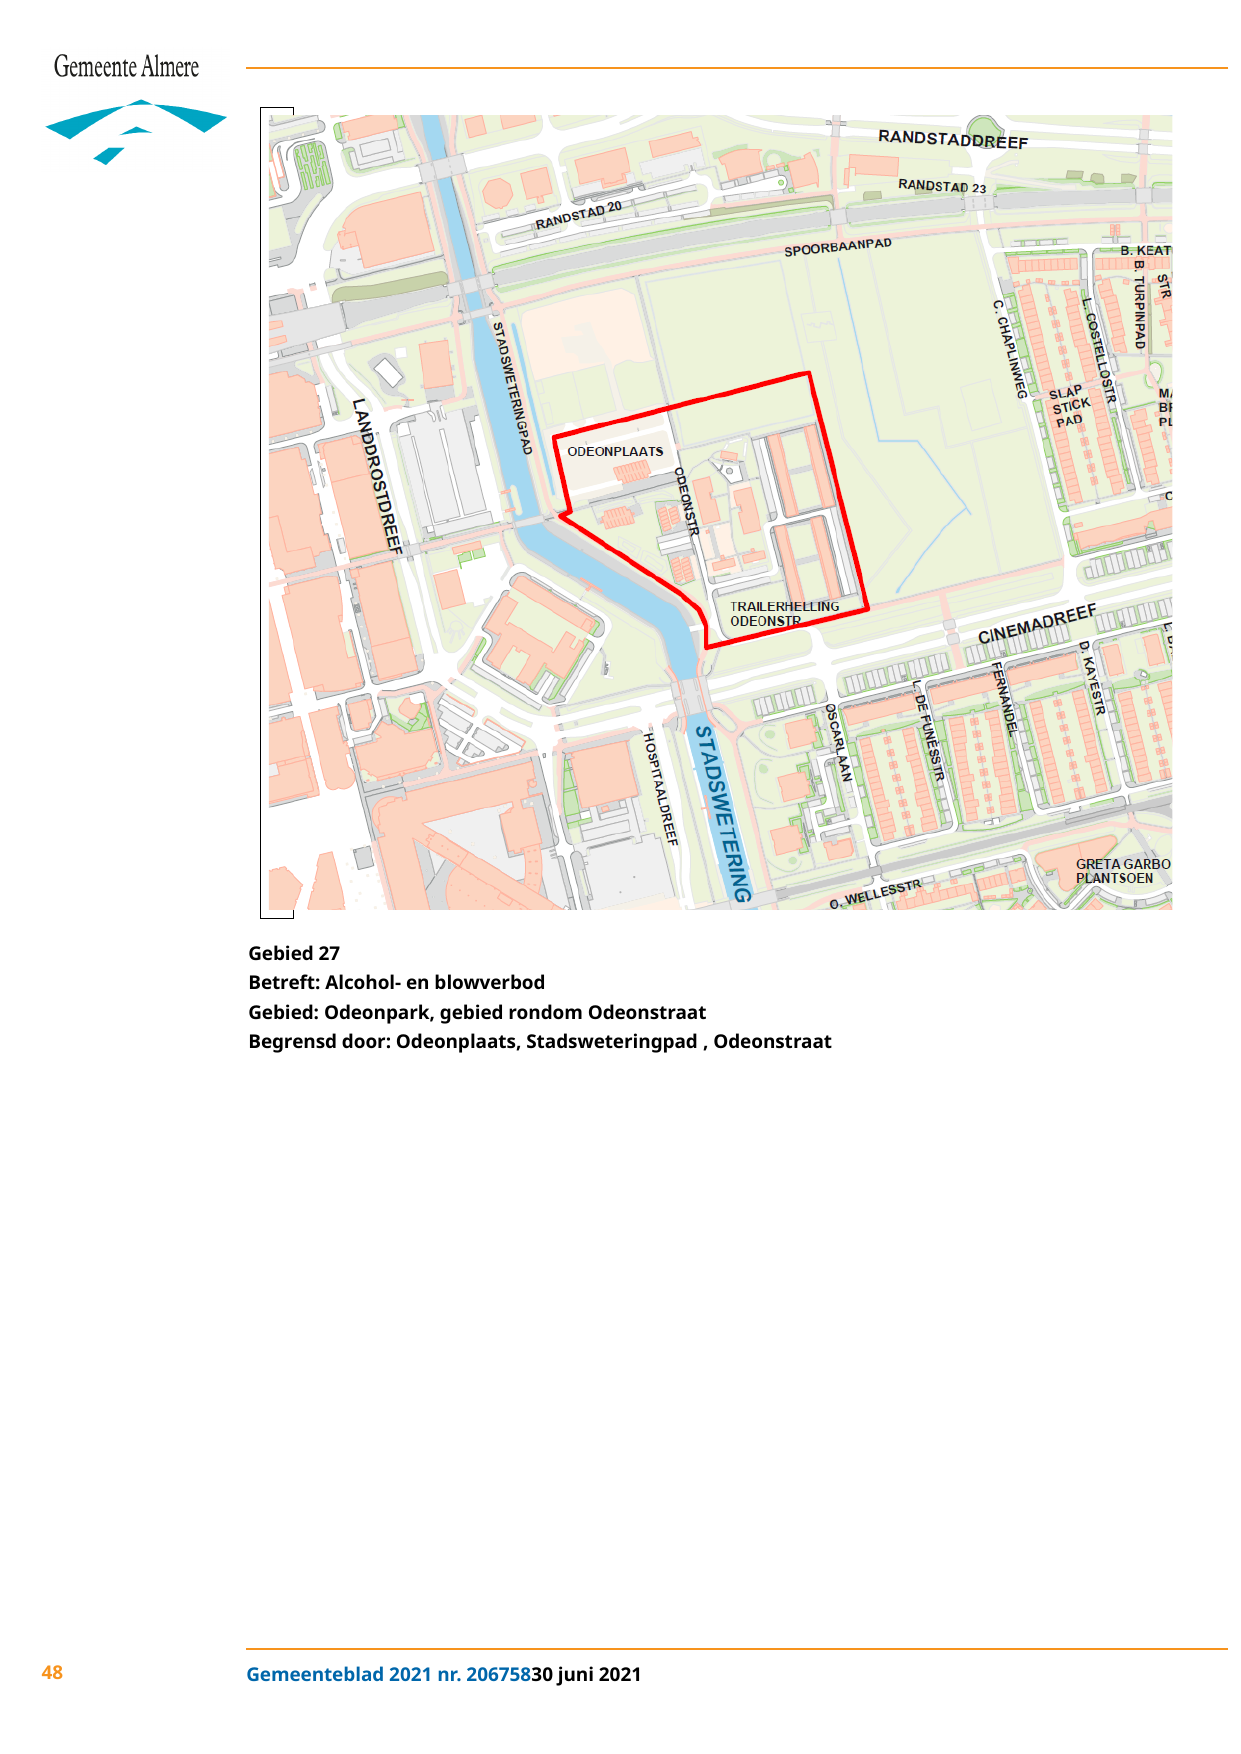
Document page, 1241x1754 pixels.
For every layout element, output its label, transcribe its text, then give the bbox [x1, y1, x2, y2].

picture [41, 47, 231, 172]
picture [268, 115, 1173, 910]
text Betreft: Alcohol- en blowverbod [248, 969, 1152, 995]
text Gebied: Odeonpark, gebied rondom Odeonstraat [248, 999, 1152, 1025]
text Gebied 27 [248, 940, 1152, 966]
text Begrensd door: Odeonplaats, Stadsweteringpad , Odeonstraat [248, 1028, 1152, 1054]
